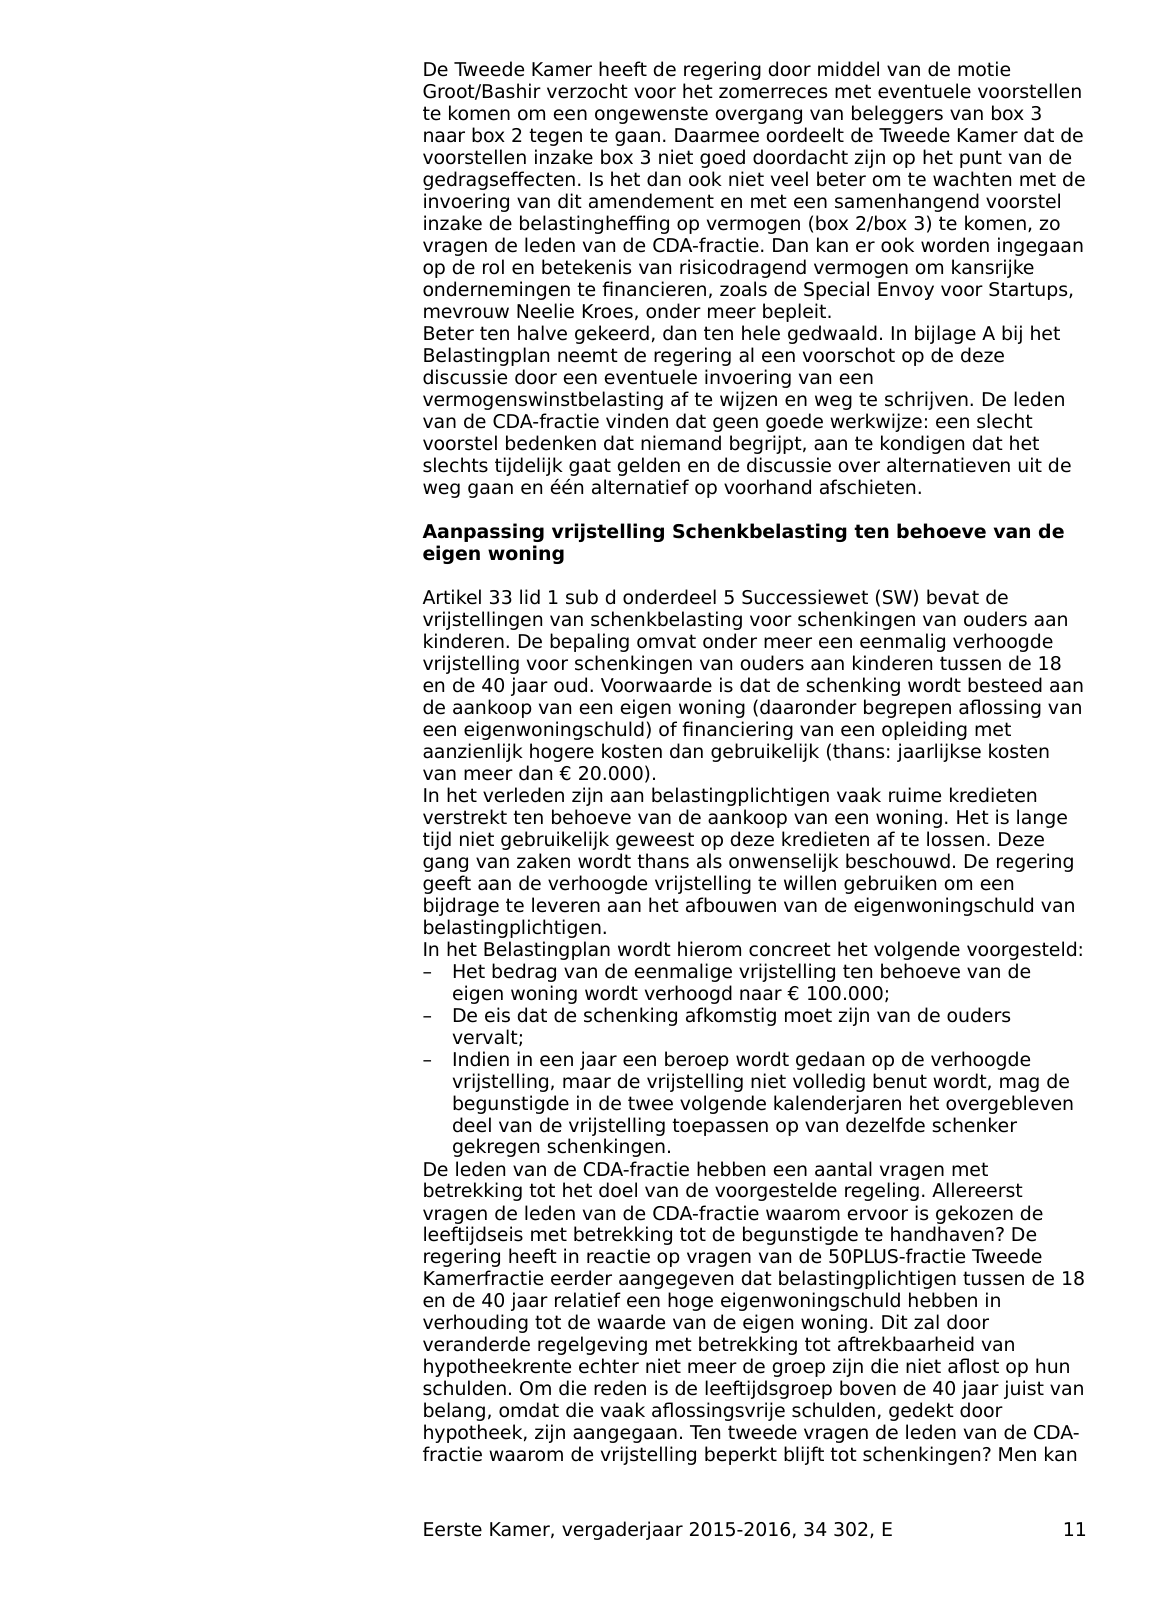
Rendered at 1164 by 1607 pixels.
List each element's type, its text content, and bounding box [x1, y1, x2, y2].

text – Het bedrag van de eenmalige vrijstelling ten behoeve van de eigen woning wordt verhoogd naar € 100.000; [422, 961, 1087, 1004]
text In het Belastingplan wordt hierom concreet het volgende voorgesteld: [422, 939, 1087, 961]
text In het verleden zijn aan belastingplichtigen vaak ruime kredieten verstrekt ten behoeve van de aankoop van een woning. Het is lange tijd niet gebruikelijk geweest op deze kredieten af te lossen. Deze gang van zaken wordt thans als onwenselijk beschouwd. De regering geeft aan de verhoogde vrijstelling te willen gebruiken om een bijdrage te leveren aan het afbouwen van de eigenwoningschuld van belastingplichtigen. [422, 785, 1087, 939]
text De leden van de CDA-fractie hebben een aantal vragen met betrekking tot het doel van de voorgestelde regeling. Allereerst vragen de leden van de CDA-fractie waarom ervoor is gekozen de leeftijdseis met betrekking tot de begunstigde te handhaven? De regering heeft in reactie op vragen van de 50PLUS-fractie Tweede Kamerfractie eerder aangegeven dat belastingplichtigen tussen de 18 en de 40 jaar relatief een hoge eigenwoningschuld hebben in verhouding tot de waarde van de eigen woning. Dit zal door veranderde regelgeving met betrekking tot aftrekbaarheid van hypotheekrente echter niet meer de groep zijn die niet aflost op hun schulden. Om die reden is de leeftijdsgroep boven de 40 jaar juist van belang, omdat die vaak aflossingsvrije schulden, gedekt door hypotheek, zijn aangegaan. Ten tweede vragen de leden van de CDA-fractie waarom de vrijstelling beperkt blijft tot schenkingen? Men kan [422, 1158, 1087, 1466]
text Artikel 33 lid 1 sub d onderdeel 5 Successiewet (SW) bevat de vrijstellingen van schenkbelasting voor schenkingen van ouders aan kinderen. De bepaling omvat onder meer een eenmalig verhoogde vrijstelling voor schenkingen van ouders aan kinderen tussen de 18 en de 40 jaar oud. Voorwaarde is dat de schenking wordt besteed aan de aankoop van een eigen woning (daaronder begrepen aflossing van een eigenwoningschuld) of financiering van een opleiding met aanzienlijk hogere kosten dan gebruikelijk (thans: jaarlijkse kosten van meer dan € 20.000). [422, 587, 1087, 785]
text – De eis dat de schenking afkomstig moet zijn van de ouders vervalt; [422, 1004, 1087, 1048]
subtitle Aanpassing vrijstelling Schenkbelasting ten behoeve van de eigen woning [422, 521, 1087, 565]
text Beter ten halve gekeerd, dan ten hele gedwaald. In bijlage A bij het Belastingplan neemt de regering al een voorschot op de deze discussie door een eventuele invoering van een vermogenswinstbelasting af te wijzen en weg te schrijven. De leden van de CDA-fractie vinden dat geen goede werkwijze: een slecht voorstel bedenken dat niemand begrijpt, aan te kondigen dat het slechts tijdelijk gaat gelden en de discussie over alternatieven uit de weg gaan en één alternatief op voorhand afschieten. [422, 323, 1087, 499]
text – Indien in een jaar een beroep wordt gedaan op de verhoogde vrijstelling, maar de vrijstelling niet volledig benut wordt, mag de begunstigde in de twee volgende kalenderjaren het overgebleven deel van de vrijstelling toepassen op van dezelfde schenker gekregen schenkingen. [422, 1048, 1087, 1158]
text De Tweede Kamer heeft de regering door middel van de motie Groot/Bashir verzocht voor het zomerreces met eventuele voorstellen te komen om een ongewenste overgang van beleggers van box 3 naar box 2 tegen te gaan. Daarmee oordeelt de Tweede Kamer dat de voorstellen inzake box 3 niet goed doordacht zijn op het punt van de gedragseffecten. Is het dan ook niet veel beter om te wachten met de invoering van dit amendement en met een samenhangend voorstel inzake de belastingheffing op vermogen (box 2/box 3) te komen, zo vragen de leden van de CDA-fractie. Dan kan er ook worden ingegaan op de rol en betekenis van risicodragend vermogen om kansrijke ondernemingen te financieren, zoals de Special Envoy voor Startups, mevrouw Neelie Kroes, onder meer bepleit. [422, 59, 1087, 323]
